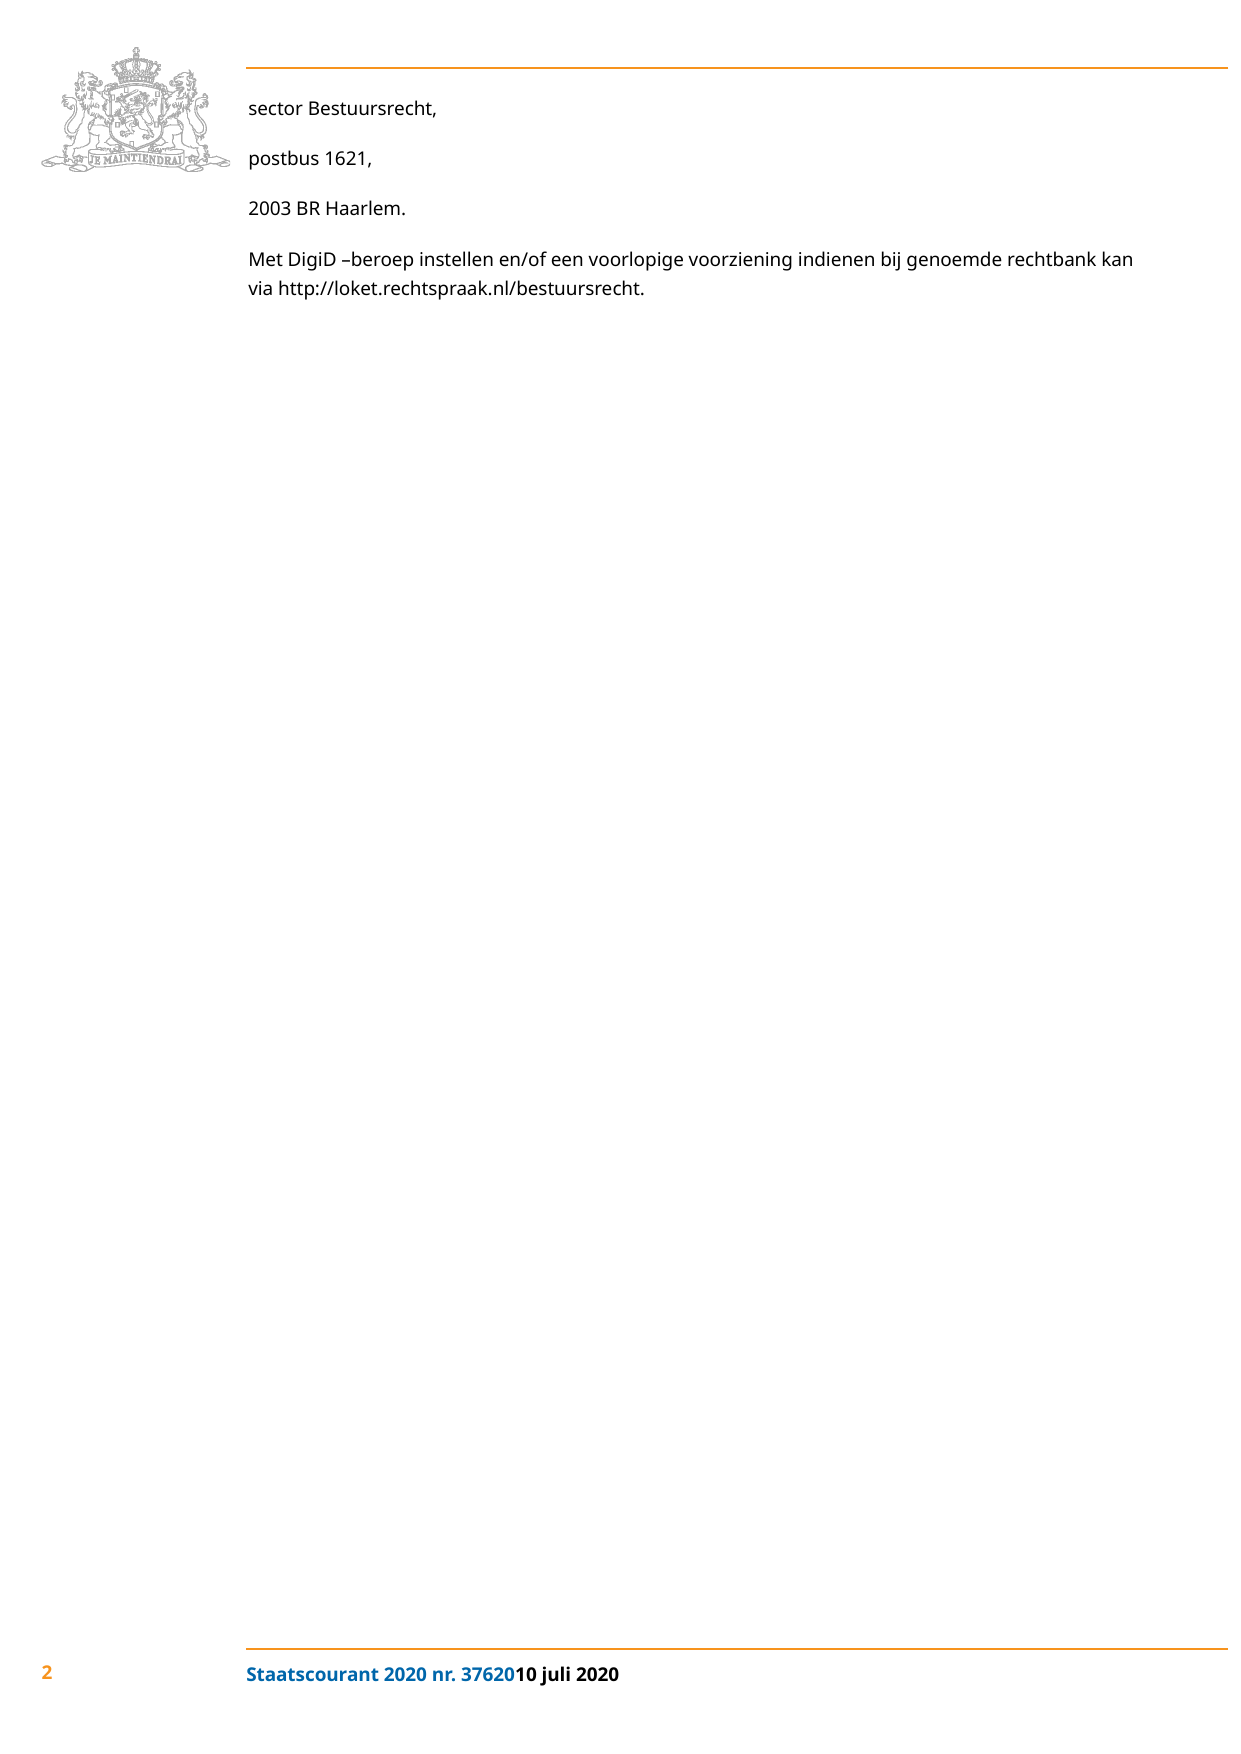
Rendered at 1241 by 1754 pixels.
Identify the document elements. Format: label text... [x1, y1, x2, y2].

text 2003 BR Haarlem. [248, 196, 1152, 221]
text postbus 1621, [248, 145, 1152, 171]
text Met DigiD –beroep instellen en/of een voorlopige voorziening indienen bij genoemde rechtbank kan via http://loket.rechtspraak.nl/bestuursrecht. [248, 246, 1152, 301]
text sector Bestuursrecht, [248, 95, 1152, 121]
picture [41, 47, 231, 172]
